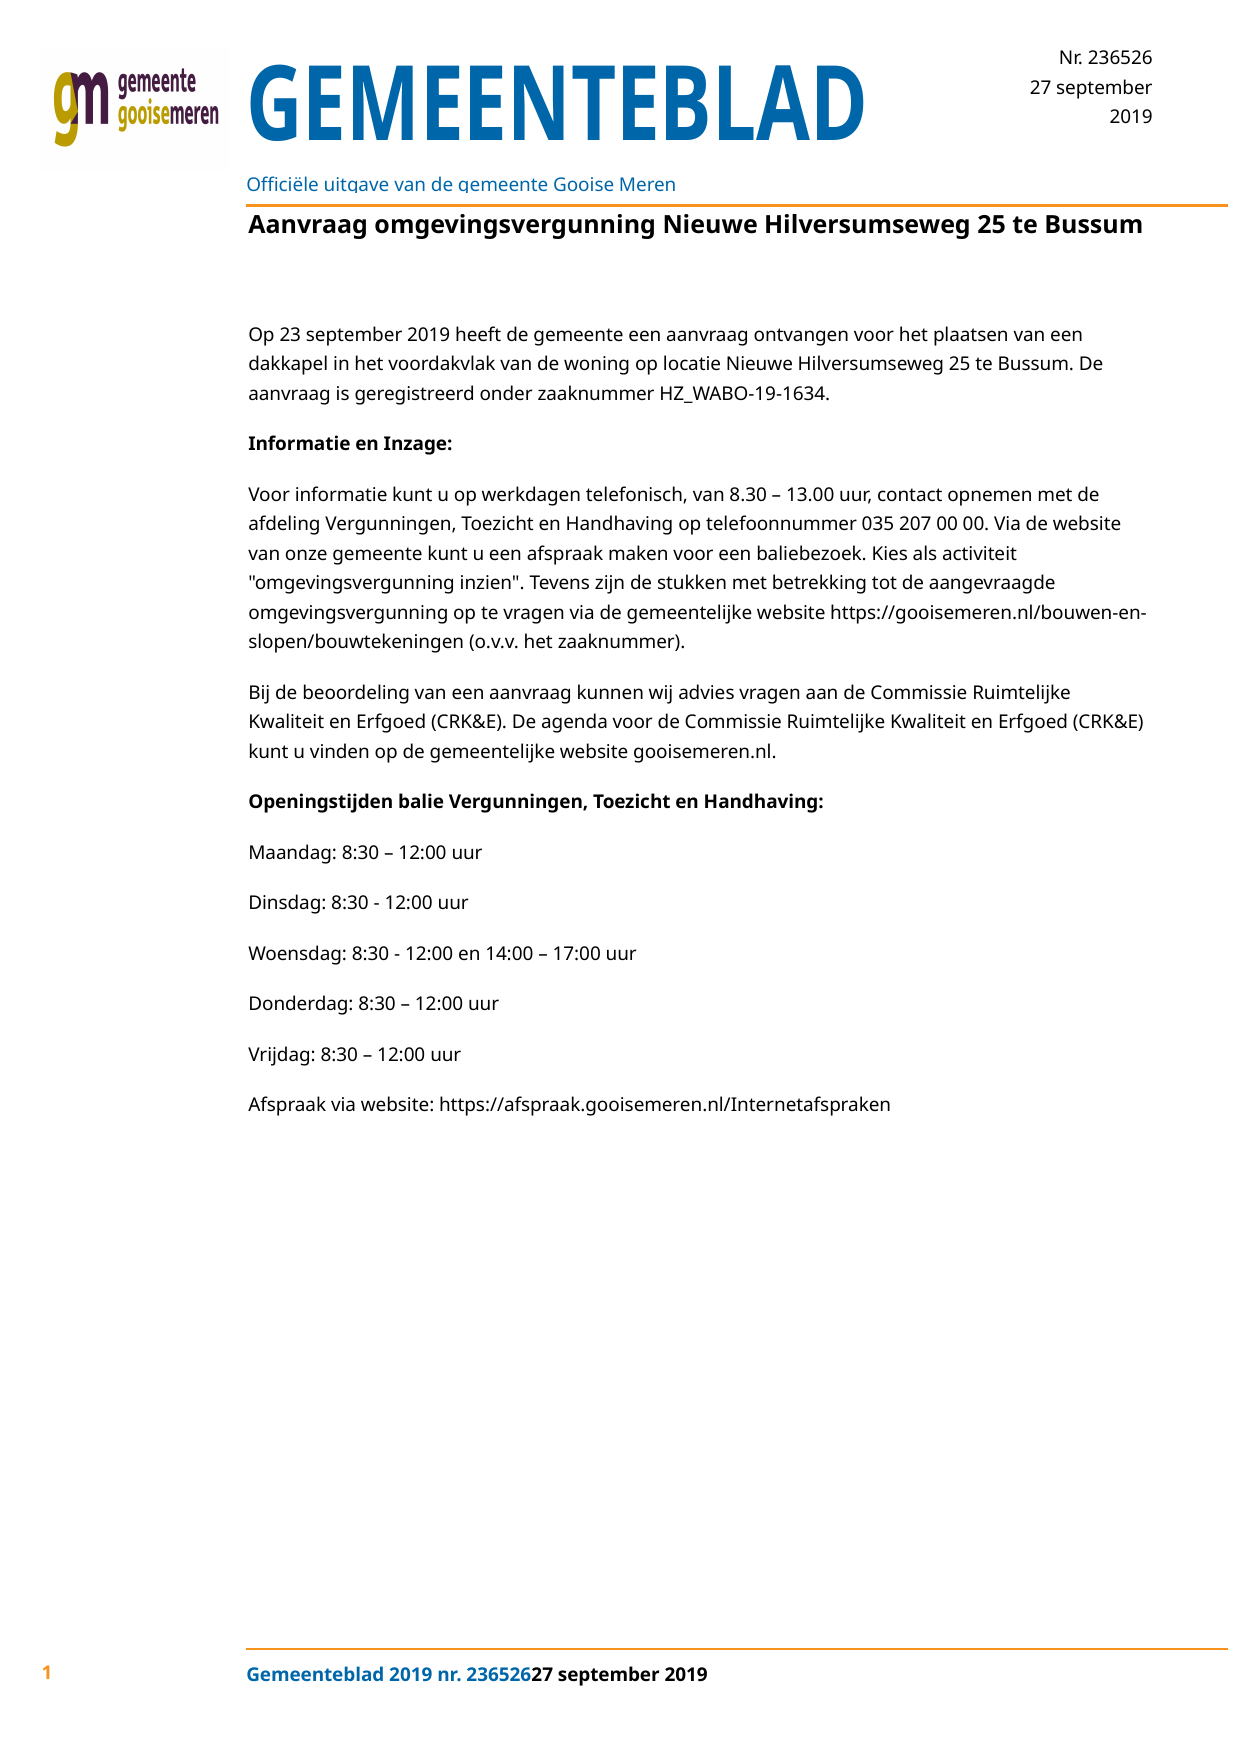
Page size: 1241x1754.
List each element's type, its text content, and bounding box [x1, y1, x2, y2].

text Openingstijden balie Vergunningen, Toezicht en Handhaving: [248, 789, 1152, 814]
text Informatie en Inzage: [248, 430, 1152, 456]
text Afspraak via website: https://afspraak.gooisemeren.nl/Internetafspraken [248, 1091, 1152, 1117]
text Donderdag: 8:30 – 12:00 uur [248, 990, 1152, 1016]
text Maandag: 8:30 – 12:00 uur [248, 839, 1152, 865]
text Woensdag: 8:30 - 12:00 en 14:00 – 17:00 uur [248, 940, 1152, 966]
text Bij de beoordeling van een aanvraag kunnen wij advies vragen aan de Commissie Ruimtelijke Kwaliteit en Erfgoed (CRK&E). De agenda voor de Commissie Ruimtelijke Kwaliteit en Erfgoed (CRK&E) kunt u vinden op de gemeentelijke website gooisemeren.nl. [248, 679, 1152, 764]
text Vrijdag: 8:30 – 12:00 uur [248, 1041, 1152, 1066]
picture [41, 47, 231, 172]
text Aanvraag omgevingsvergunning Nieuwe Hilversumseweg 25 te Bussum [248, 207, 1152, 241]
text Voor informatie kunt u op werkdagen telefonisch, van 8.30 – 13.00 uur, contact opnemen met de afdeling Vergunningen, Toezicht en Handhaving op telefoonnummer 035 207 00 00. Via de website van onze gemeente kunt u een afspraak maken voor een baliebezoek. Kies als activiteit "omgevingsvergunning inzien". Tevens zijn de stukken met betrekking tot de aangevraagde omgevingsvergunning op te vragen via de gemeentelijke website https://gooisemeren.nl/bouwen-en-slopen/bouwtekeningen (o.v.v. het zaaknummer). [248, 481, 1152, 654]
text Dinsdag: 8:30 - 12:00 uur [248, 889, 1152, 915]
text Op 23 september 2019 heeft de gemeente een aanvraag ontvangen voor het plaatsen van een dakkapel in het voordakvlak van de woning op locatie Nieuwe Hilversumseweg 25 te Bussum. De aanvraag is geregistreerd onder zaaknummer HZ_WABO-19-1634. [248, 321, 1152, 406]
